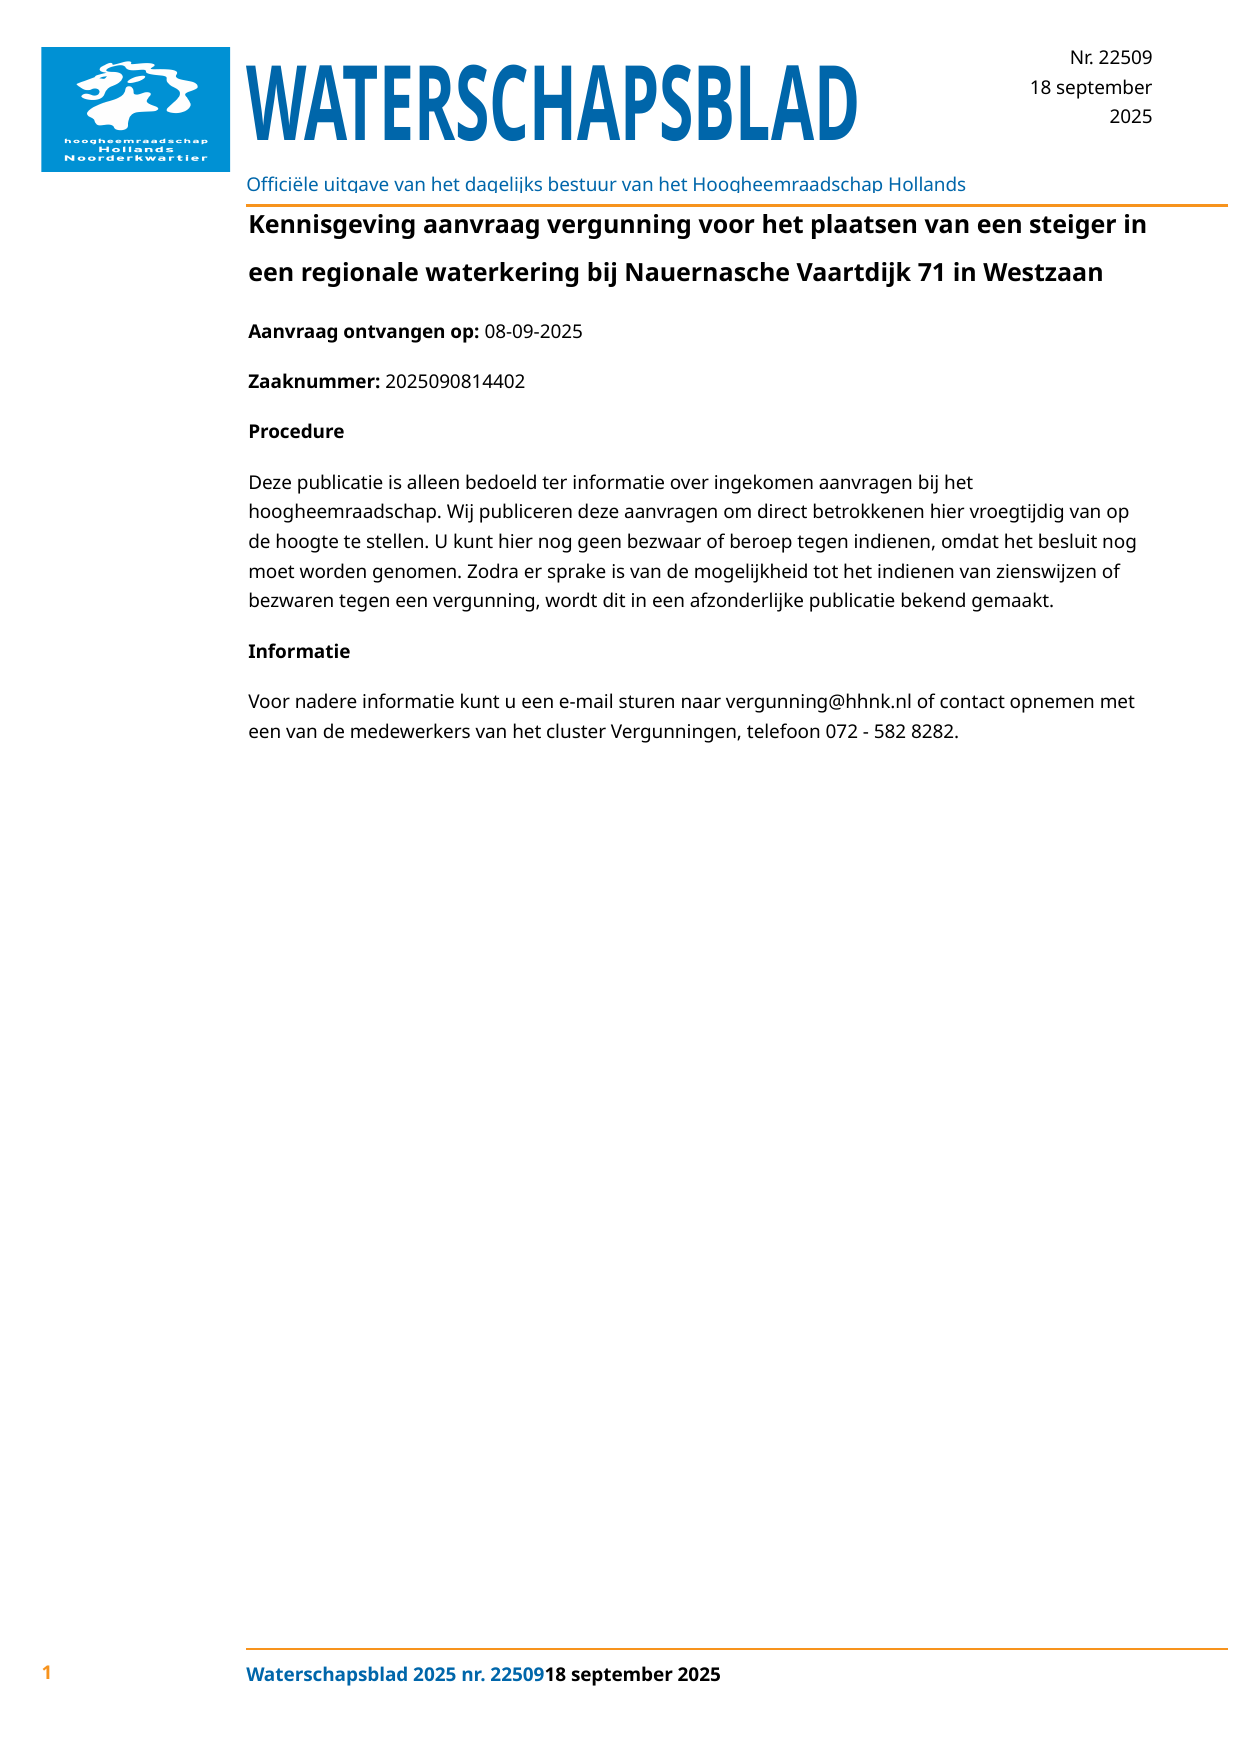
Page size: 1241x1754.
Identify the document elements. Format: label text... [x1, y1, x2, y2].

text Procedure [248, 419, 1152, 444]
picture [129, 76, 144, 82]
text Informatie [248, 638, 1152, 664]
picture [78, 64, 122, 99]
text Kennisgeving aanvraag vergunning voor het plaatsen van een steiger in een regionale waterkering bij Nauernasche Vaartdijk 71 in Westzaan [248, 207, 1152, 288]
text Zaaknummer: 2025090814402 [248, 368, 1152, 394]
picture [118, 62, 197, 112]
text Voor nadere informatie kunt u een e-mail sturen naar vergunning@hhnk.nl of contact opnemen met een van de medewerkers van het cluster Vergunningen, telefoon 072 - 582 8282. [248, 688, 1152, 744]
text Aanvraag ontvangen op: 08-09-2025 [248, 318, 1152, 344]
text Deze publicatie is alleen bedoeld ter informatie over ingekomen aanvragen bij het hoogheemraadschap. Wij publiceren deze aanvragen om direct betrokkenen hier vroegtijdig van op de hoogte te stellen. U kunt hier nog geen bezwaar of beroep tegen indienen, omdat het besluit nog moet worden genomen. Zodra er sprake is van de mogelijkheid tot het indienen van zienswijzen of bezwaren tegen een vergunning, wordt dit in een afzonderlijke publicatie bekend gemaakt. [248, 469, 1152, 613]
picture [88, 87, 157, 130]
